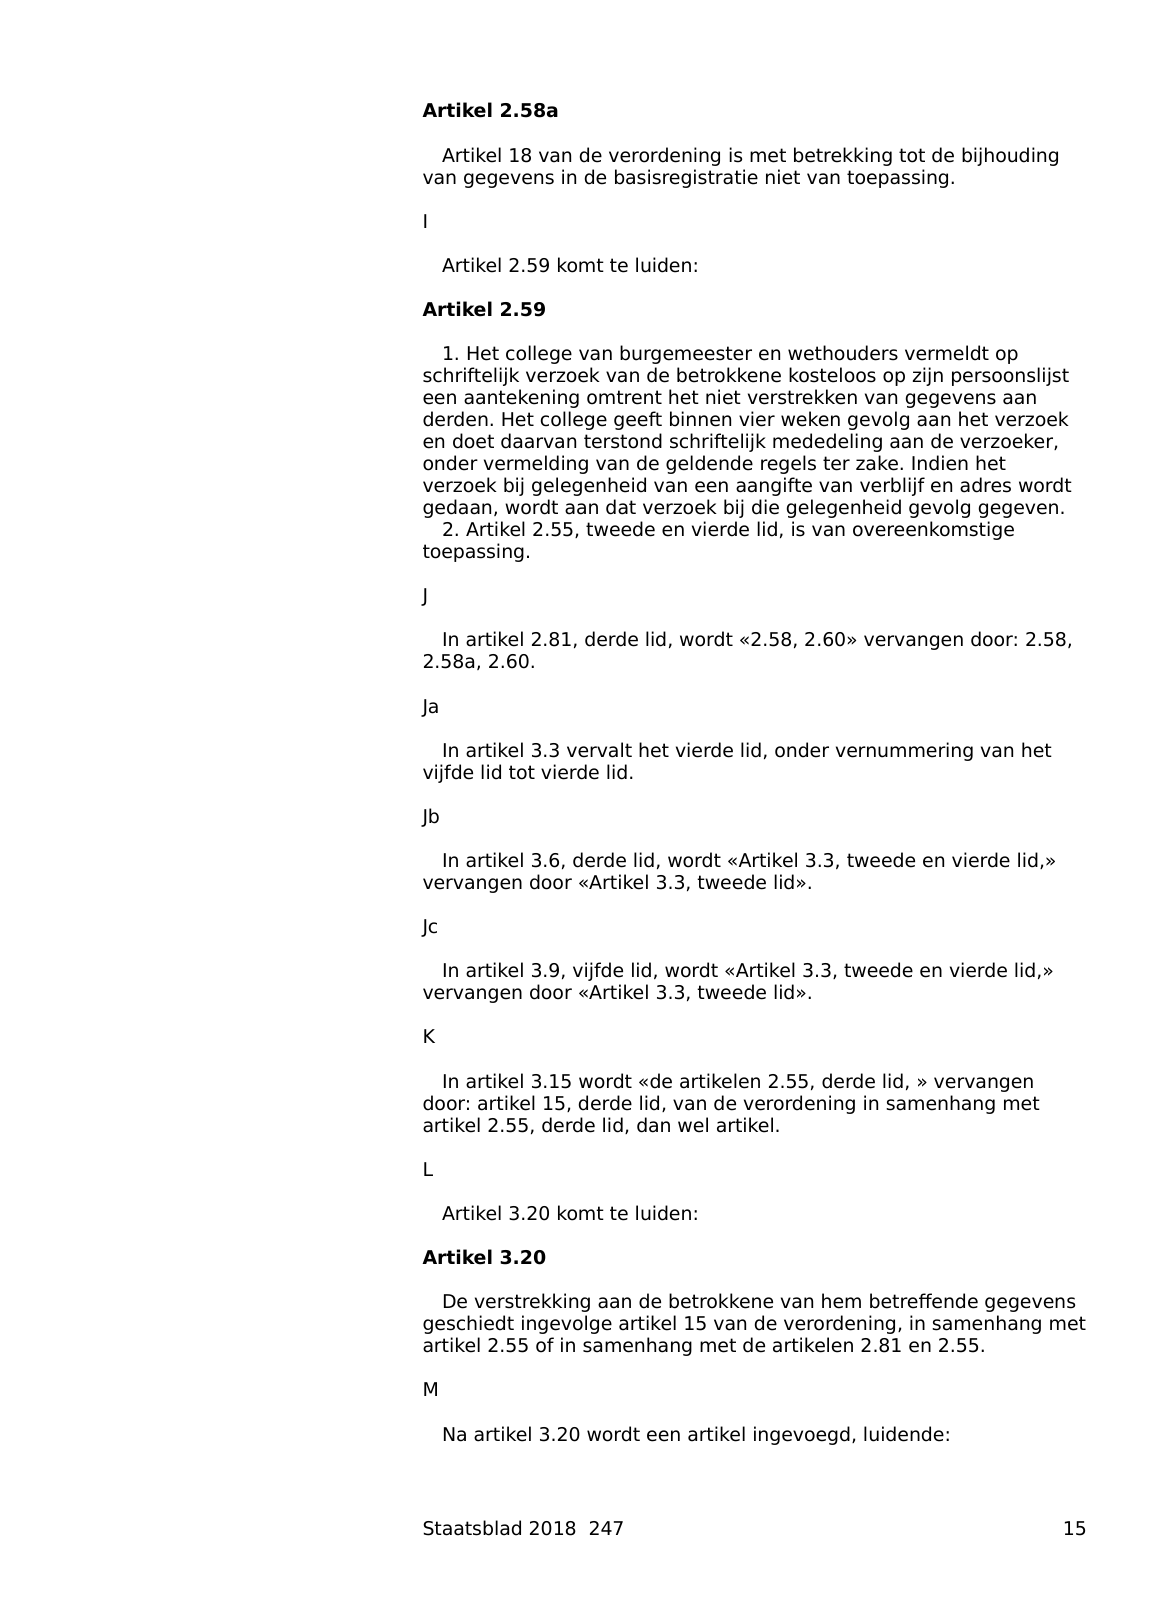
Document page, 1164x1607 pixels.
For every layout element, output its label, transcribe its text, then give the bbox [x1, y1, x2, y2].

text Jb [422, 806, 1087, 828]
subtitle Artikel 2.58a [422, 100, 1087, 122]
text K [422, 1026, 1087, 1048]
subtitle Artikel 3.20 [422, 1247, 1087, 1269]
text Ja [422, 696, 1087, 717]
text Artikel 18 van de verordening is met betrekking tot de bijhouding van gegevens in de basisregistratie niet van toepassing. [422, 144, 1087, 188]
text I [422, 211, 1087, 233]
text M [422, 1379, 1087, 1401]
text In artikel 3.9, vijfde lid, wordt «Artikel 3.3, tweede en vierde lid,» vervangen door «Artikel 3.3, tweede lid». [422, 960, 1087, 1004]
text De verstrekking aan de betrokkene van hem betreffende gegevens geschiedt ingevolge artikel 15 van de verordening, in samenhang met artikel 2.55 of in samenhang met de artikelen 2.81 en 2.55. [422, 1291, 1087, 1357]
text Na artikel 3.20 wordt een artikel ingevoegd, luidende: [422, 1423, 1087, 1446]
text J [422, 585, 1087, 607]
text Jc [422, 916, 1087, 938]
subtitle Artikel 2.59 [422, 299, 1087, 321]
text In artikel 2.81, derde lid, wordt «2.58, 2.60» vervangen door: 2.58, 2.58a, 2.60. [422, 629, 1087, 673]
text 2. Artikel 2.55, tweede en vierde lid, is van overeenkomstige toepassing. [422, 519, 1087, 563]
text L [422, 1159, 1087, 1181]
text 1. Het college van burgemeester en wethouders vermeldt op schriftelijk verzoek van de betrokkene kosteloos op zijn persoonslijst een aantekening omtrent het niet verstrekken van gegevens aan derden. Het college geeft binnen vier weken gevolg aan het verzoek en doet daarvan terstond schriftelijk mededeling aan de verzoeker, onder vermelding van de geldende regels ter zake. Indien het verzoek bij gelegenheid van een aangifte van verblijf en adres wordt gedaan, wordt aan dat verzoek bij die gelegenheid gevolg gegeven. [422, 343, 1087, 519]
text Artikel 2.59 komt te luiden: [422, 255, 1087, 277]
text In artikel 3.15 wordt «de artikelen 2.55, derde lid, » vervangen door: artikel 15, derde lid, van de verordening in samenhang met artikel 2.55, derde lid, dan wel artikel. [422, 1071, 1087, 1137]
text In artikel 3.3 vervalt het vierde lid, onder vernummering van het vijfde lid tot vierde lid. [422, 740, 1087, 784]
text Artikel 3.20 komt te luiden: [422, 1203, 1087, 1225]
text In artikel 3.6, derde lid, wordt «Artikel 3.3, tweede en vierde lid,» vervangen door «Artikel 3.3, tweede lid». [422, 850, 1087, 894]
